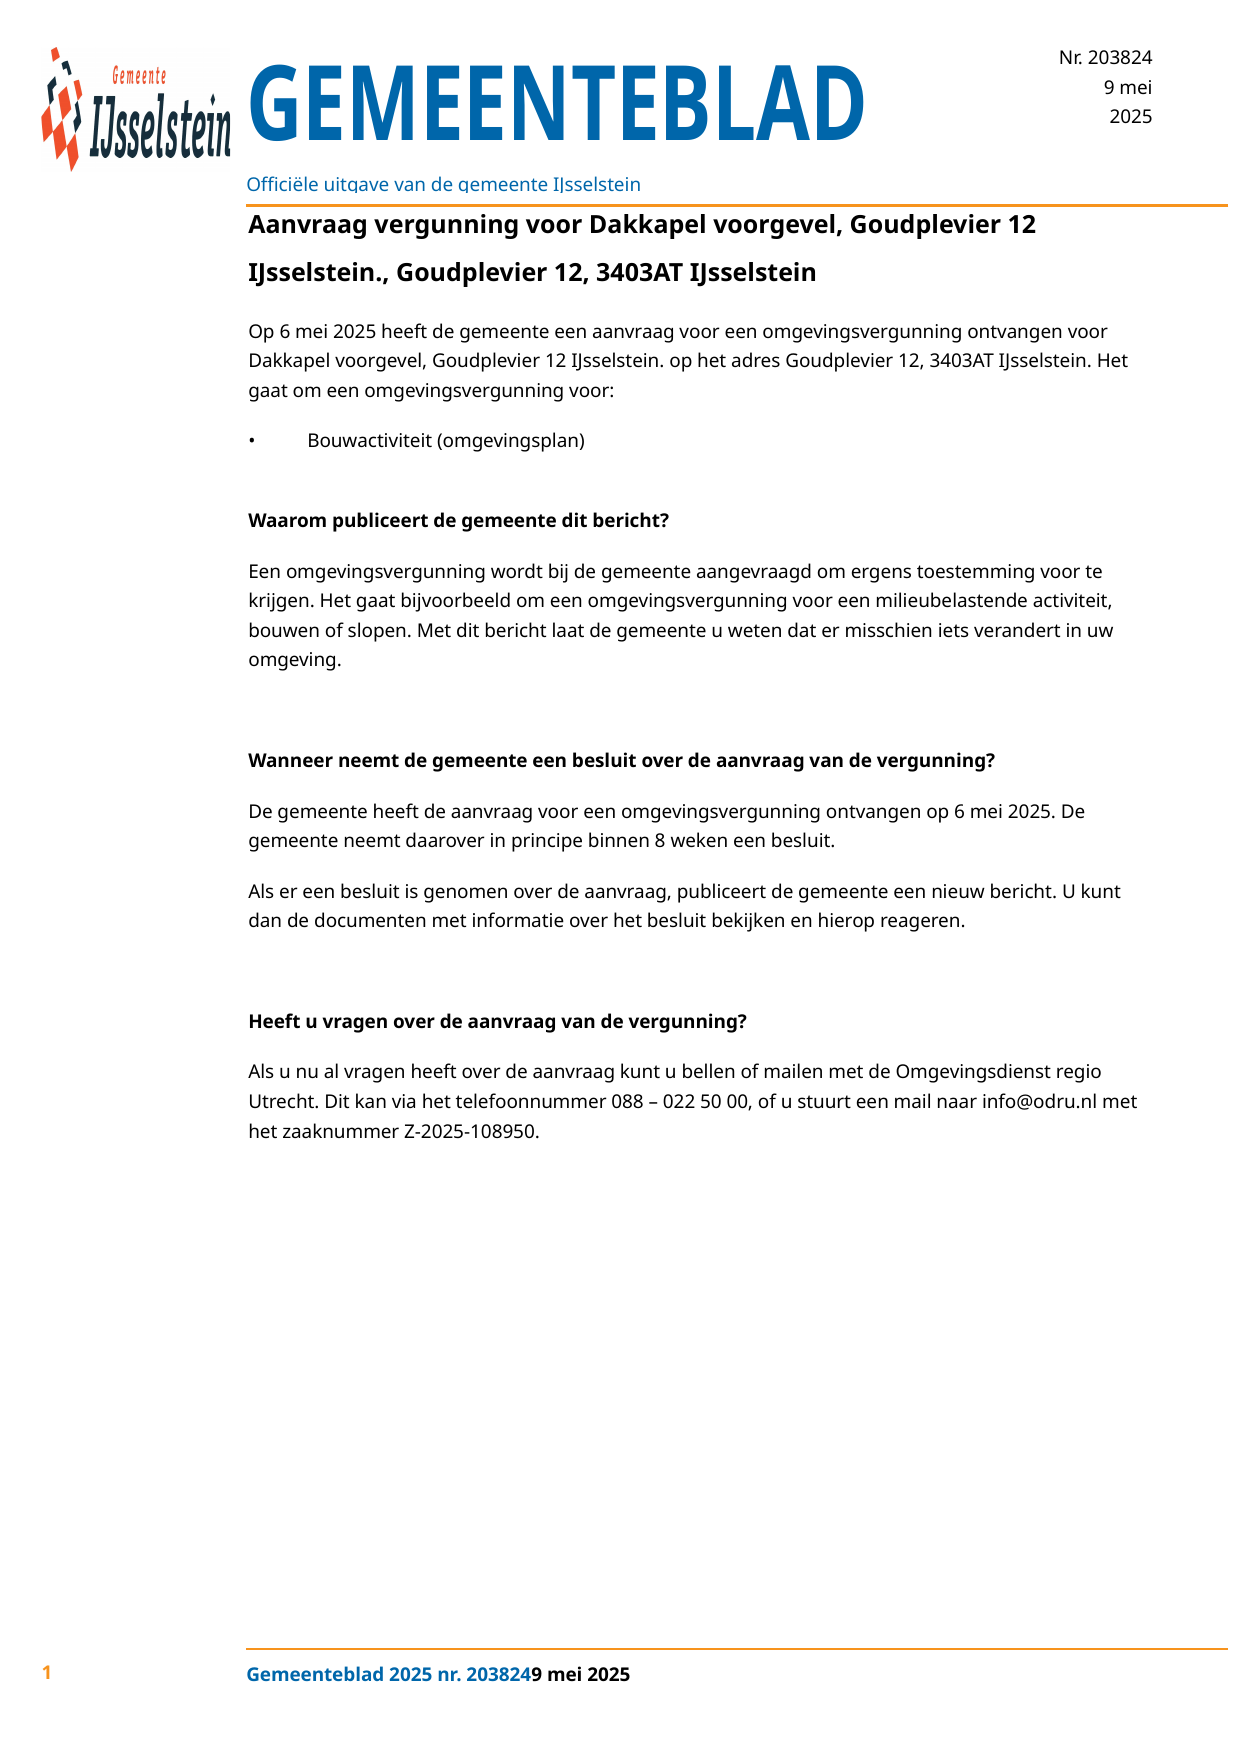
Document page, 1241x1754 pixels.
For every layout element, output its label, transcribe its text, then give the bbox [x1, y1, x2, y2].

text Als er een besluit is genomen over de aanvraag, publiceert de gemeente een nieuw bericht. U kunt dan de documenten met informatie over het besluit bekijken en hierop reageren. [248, 878, 1152, 933]
text Een omgevingsvergunning wordt bij de gemeente aangevraagd om ergens toestemming voor te krijgen. Het gaat bijvoorbeeld om een omgevingsvergunning voor een milieubelastende activiteit, bouwen of slopen. Met dit bericht laat de gemeente u weten dat er misschien iets verandert in uw omgeving. [248, 558, 1152, 672]
text Waarom publiceert de gemeente dit bericht? [248, 507, 1152, 533]
text Heeft u vragen over de aanvraag van de vergunning? [248, 1008, 1152, 1034]
text Als u nu al vragen heeft over de aanvraag kunt u bellen of mailen met de Omgevingsdienst regio Utrecht. Dit kan via het telefoonnummer 088 – 022 50 00, of u stuurt een mail naar info@odru.nl met het zaaknummer Z-2025-108950. [248, 1059, 1152, 1144]
text Op 6 mei 2025 heeft de gemeente een aanvraag voor een omgevingsvergunning ontvangen voor Dakkapel voorgevel, Goudplevier 12 IJsselstein. op het adres Goudplevier 12, 3403AT IJsselstein. Het gaat om een omgevingsvergunning voor: [248, 318, 1152, 403]
text Wanneer neemt de gemeente een besluit over de aanvraag van de vergunning? [248, 747, 1152, 773]
text De gemeente heeft de aanvraag voor een omgevingsvergunning ontvangen op 6 mei 2025. De gemeente neemt daarover in principe binnen 8 weken een besluit. [248, 798, 1152, 853]
list Bouwactiviteit (omgevingsplan) [248, 427, 1152, 453]
text Aanvraag vergunning voor Dakkapel voorgevel, Goudplevier 12 IJsselstein., Goudplevier 12, 3403AT IJsselstein [248, 207, 1152, 288]
picture [41, 47, 231, 172]
